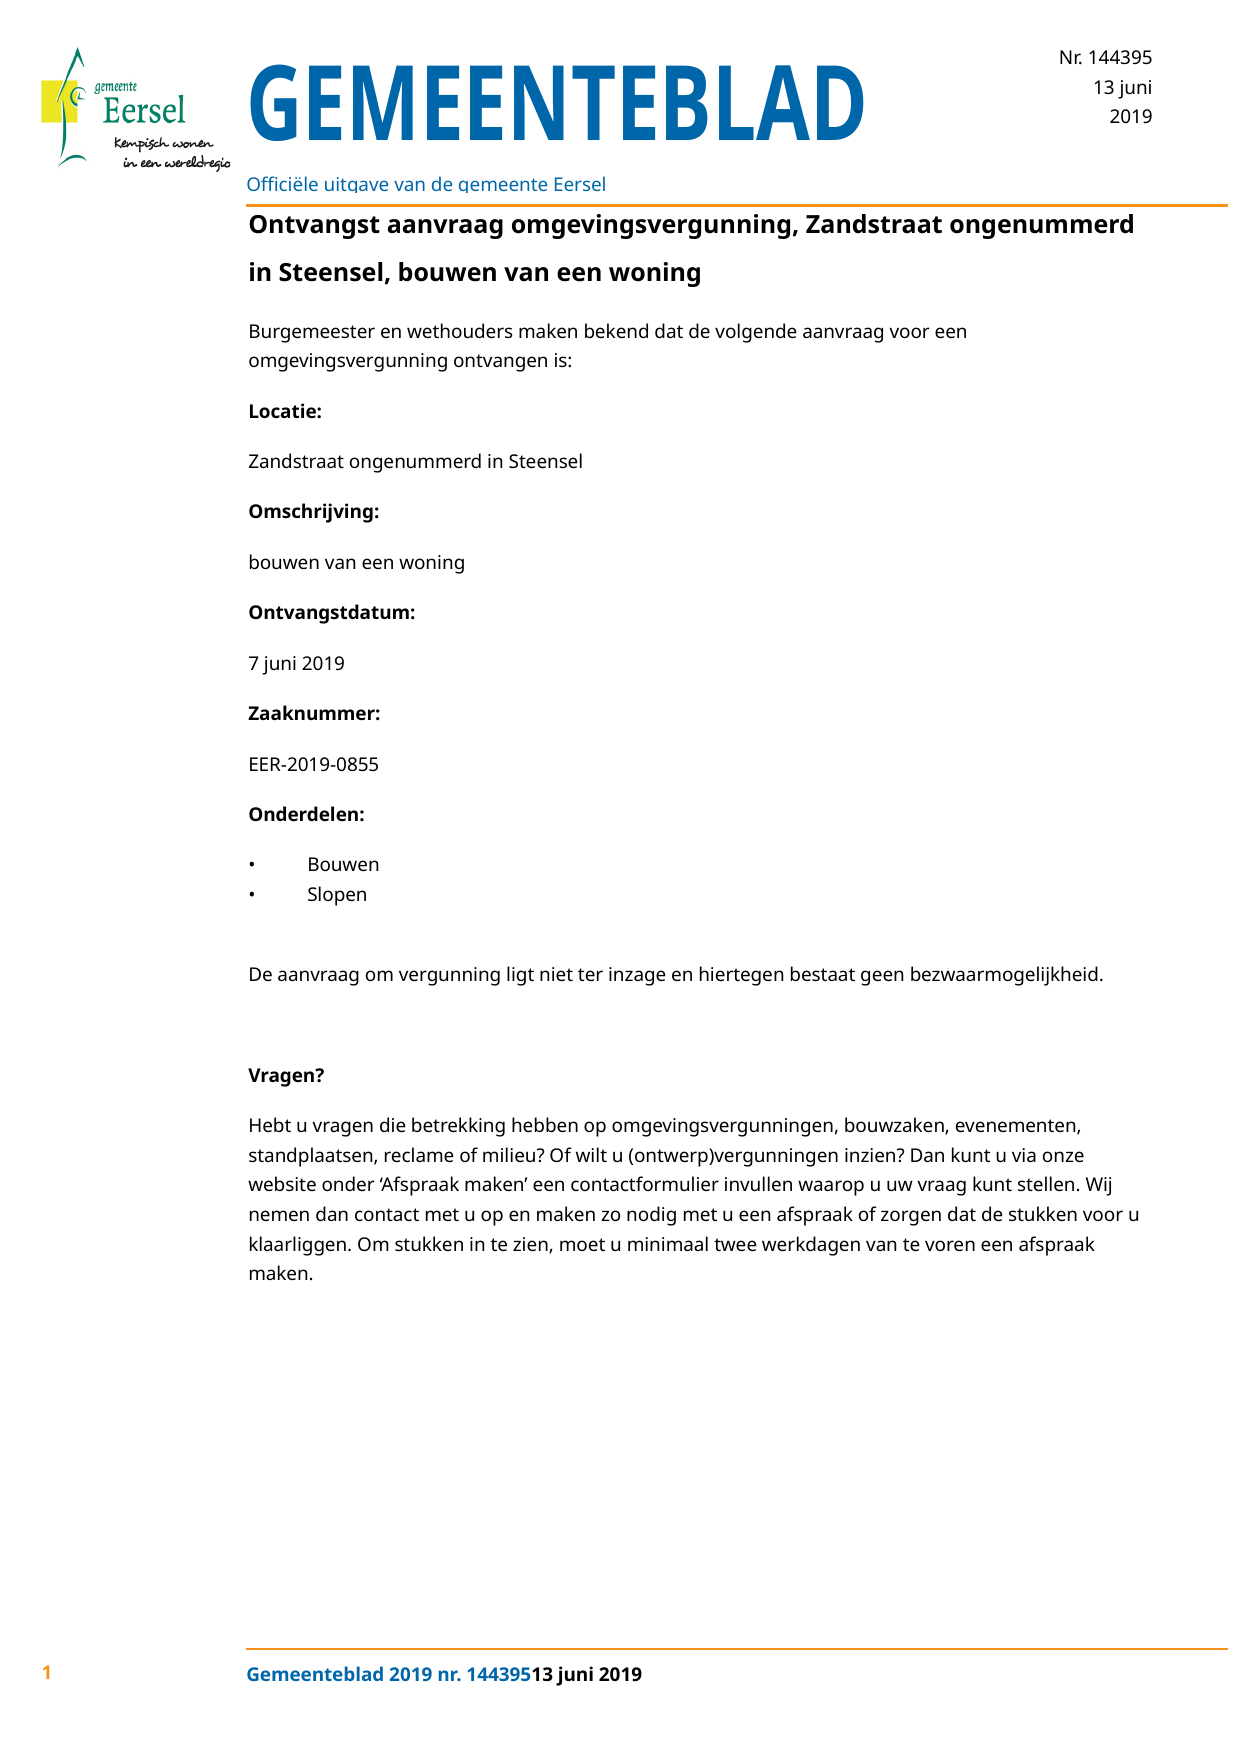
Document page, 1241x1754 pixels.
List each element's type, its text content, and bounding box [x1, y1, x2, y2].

text De aanvraag om vergunning ligt niet ter inzage en hiertegen bestaat geen bezwaarmogelijkheid. [248, 961, 1152, 987]
picture [41, 47, 231, 172]
text Burgemeester en wethouders maken bekend dat de volgende aanvraag voor een omgevingsvergunning ontvangen is: [248, 318, 1152, 373]
text Zandstraat ongenummerd in Steensel [248, 448, 1152, 474]
text bouwen van een woning [248, 549, 1152, 575]
text Zaaknummer: [248, 700, 1152, 726]
text EER-2019-0855 [248, 751, 1152, 777]
text Ontvangst aanvraag omgevingsvergunning, Zandstraat ongenummerd in Steensel, bouwen van een woning [248, 207, 1152, 288]
text Ontvangstdatum: [248, 599, 1152, 625]
text Hebt u vragen die betrekking hebben op omgevingsvergunningen, bouwzaken, evenementen, standplaatsen, reclame of milieu? Of wilt u (ontwerp)vergunningen inzien? Dan kunt u via onze website onder ‘Afspraak maken’ een contactformulier invullen waarop u uw vraag kunt stellen. Wij nemen dan contact met u op en maken zo nodig met u een afspraak of zorgen dat de stukken voor u klaarliggen. Om stukken in te zien, moet u minimaal twee werkdagen van te voren een afspraak maken. [248, 1112, 1152, 1286]
list Bouwen [248, 852, 1152, 877]
text Locatie: [248, 398, 1152, 424]
text Omschrijving: [248, 499, 1152, 524]
text Vragen? [248, 1062, 1152, 1088]
text Onderdelen: [248, 801, 1152, 827]
text 7 juni 2019 [248, 650, 1152, 676]
list Slopen [248, 881, 1152, 907]
